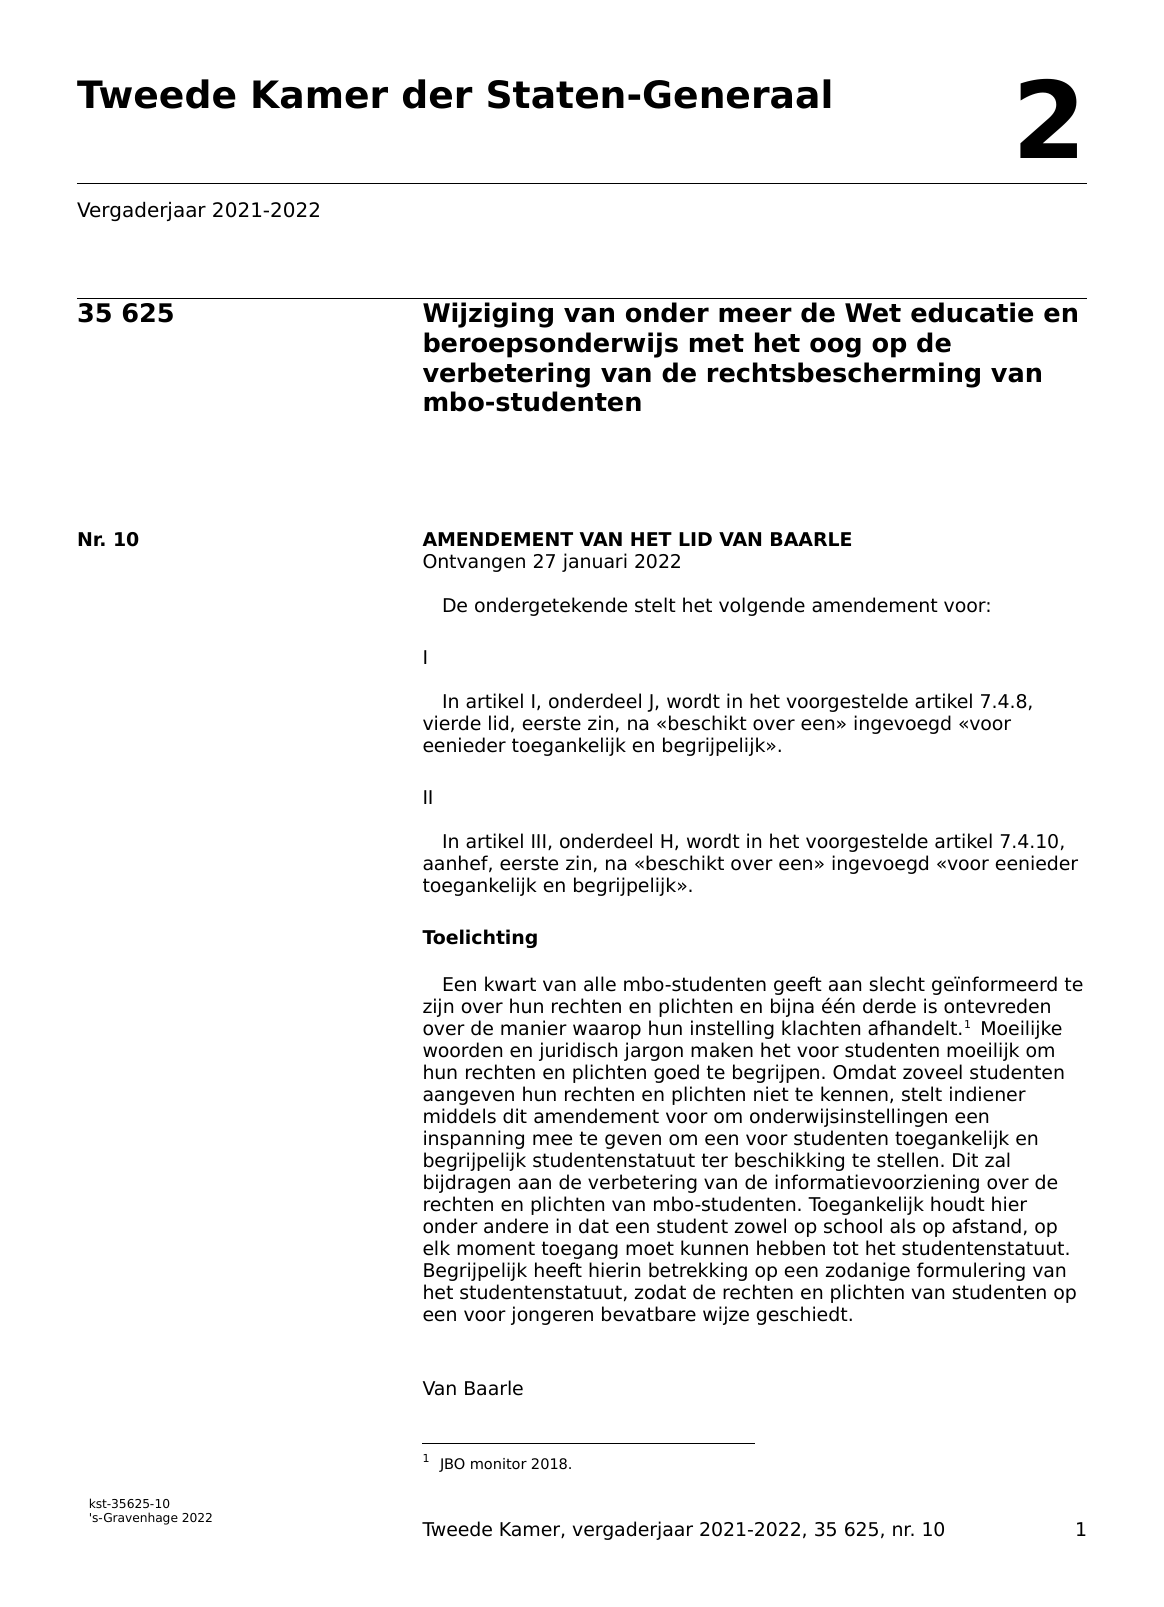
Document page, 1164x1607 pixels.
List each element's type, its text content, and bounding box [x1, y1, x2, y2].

text kst-35625-10 [88, 1497, 323, 1511]
subtitle I [422, 647, 1087, 669]
table_cell Vergaderjaar 2021-2022 [77, 184, 1087, 298]
text In artikel I, onderdeel J, wordt in het voorgestelde artikel 7.4.8, vierde lid, eerste zin, na «beschikt over een» ingevoegd «voor eenieder toegankelijk en begrijpelijk». [422, 691, 1087, 757]
subtitle 35 625 Wijziging van onder meer de Wet educatie en beroepsonderwijs met het oog op de verbetering van de rechtsbescherming van mbo-studenten [77, 299, 1087, 418]
text 's-Gravenhage 2022 [88, 1511, 323, 1525]
text Ontvangen 27 januari 2022 [422, 551, 1087, 573]
subtitle Toelichting [422, 927, 1087, 949]
subtitle II [422, 787, 1087, 809]
text Een kwart van alle mbo-studenten geeft aan slecht geïnformeerd te zijn over hun rechten en plichten en bijna één derde is ontevreden over de manier waarop hun instelling klachten afhandelt. Moeilijke woorden en juridisch jargon maken het voor studenten moeilijk om hun rechten en plichten goed te begrijpen. Omdat zoveel studenten aangeven hun rechten en plichten niet te kennen, stelt indiener middels dit amendement voor om onderwijsinstellingen een inspanning mee te geven om een voor studenten toegankelijk en begrijpelijk studentenstatuut ter beschikking te stellen. Dit zal bijdragen aan de verbetering van de informatievoorziening over de rechten en plichten van mbo-studenten. Toegankelijk houdt hier onder andere in dat een student zowel op school als op afstand, op elk moment toegang moet kunnen hebben tot het studentenstatuut. Begrijpelijk heeft hierin betrekking op een zodanige formulering van het studentenstatuut, zodat de rechten en plichten van studenten op een voor jongeren bevatbare wijze geschiedt. [422, 974, 1087, 1326]
text In artikel III, onderdeel H, wordt in het voorgestelde artikel 7.4.10, aanhef, eerste zin, na «beschikt over een» ingevoegd «voor eenieder toegankelijk en begrijpelijk». [422, 831, 1087, 897]
table_header 2 [886, 59, 1087, 183]
table_header Tweede Kamer der Staten-Generaal [77, 59, 886, 183]
text Van Baarle [422, 1356, 1087, 1400]
text JBO monitor 2018. [422, 1452, 1087, 1474]
subtitle Nr. 10 AMENDEMENT VAN HET LID VAN BAARLE [77, 529, 1087, 551]
text De ondergetekende stelt het volgende amendement voor: [422, 595, 1087, 617]
